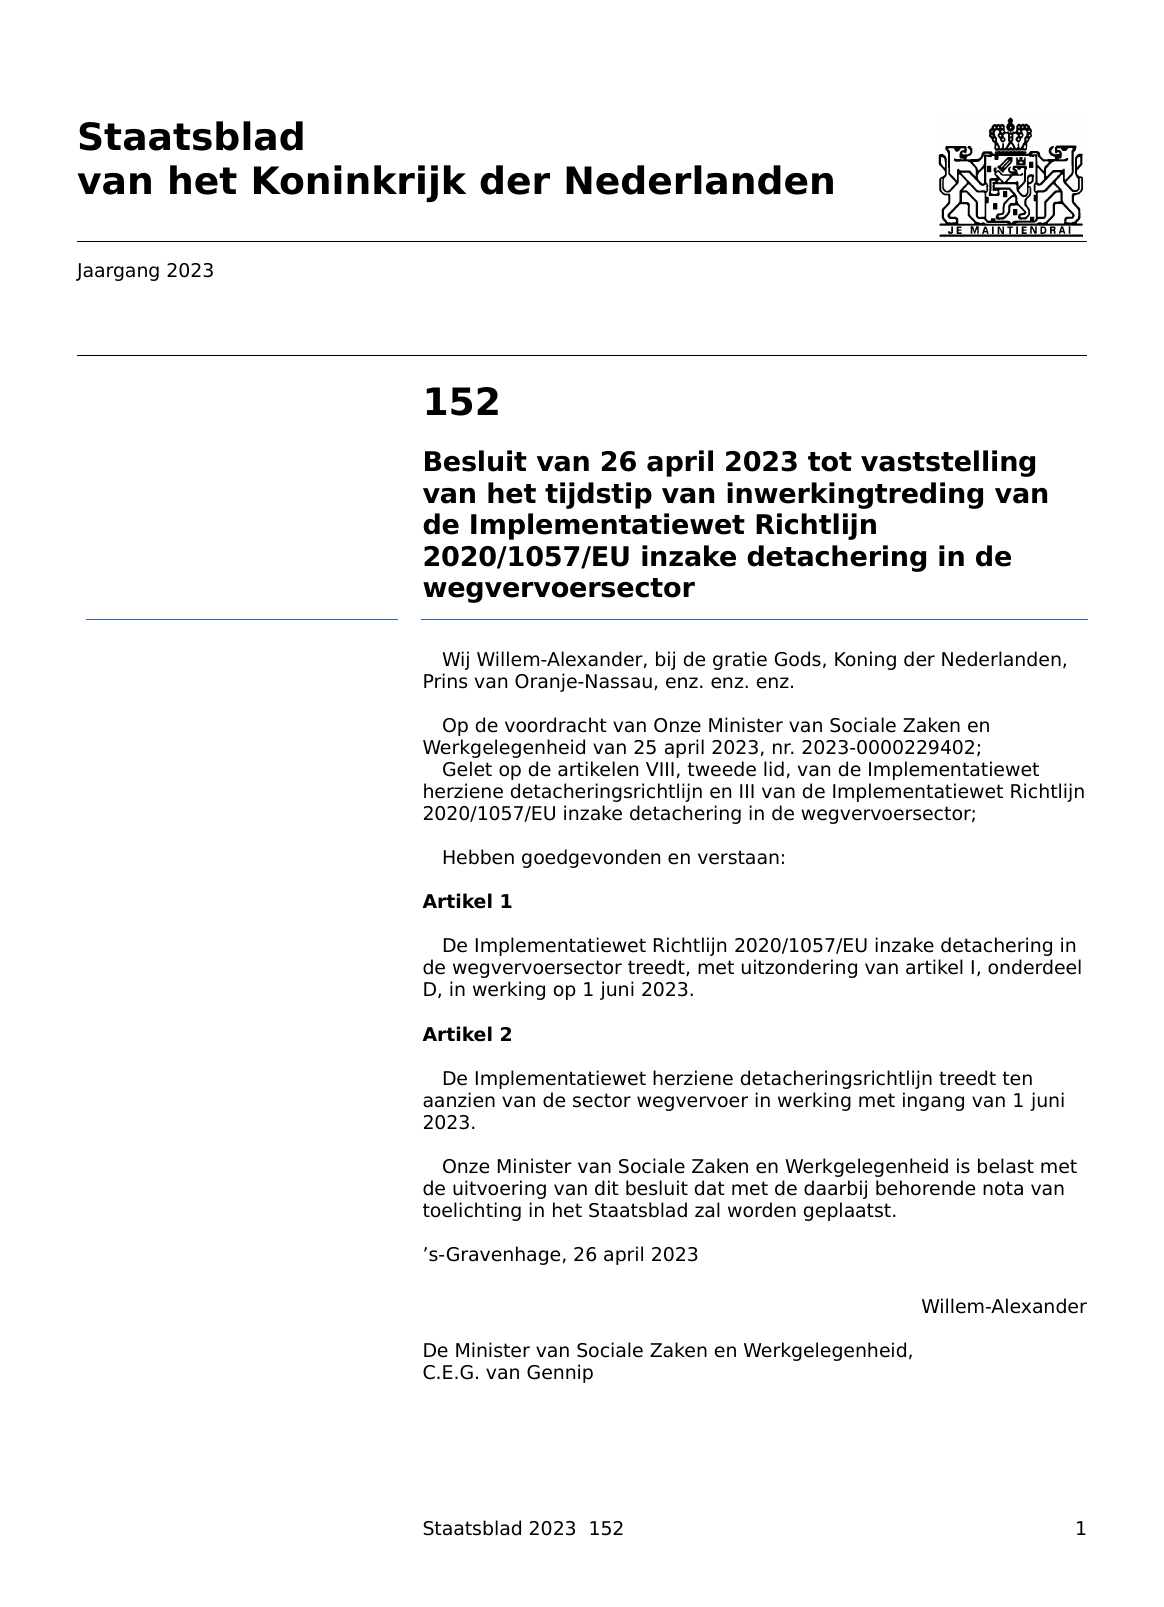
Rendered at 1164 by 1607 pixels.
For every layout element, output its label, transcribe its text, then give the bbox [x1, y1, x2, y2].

picture [936, 115, 1087, 240]
subtitle Artikel 2 [422, 1023, 1087, 1045]
subtitle 152 [422, 381, 1087, 424]
text Onze Minister van Sociale Zaken en Werkgelegenheid is belast met de uitvoering van dit besluit dat met de daarbij behorende nota van toelichting in het Staatsblad zal worden geplaatst. [422, 1156, 1087, 1222]
table_cell Jaargang 2023 [77, 242, 1087, 355]
text Besluit van 26 april 2023 tot vaststelling van het tijdstip van inwerkingtreding van de Implementatiewet Richtlijn 2020/1057/EU inzake detachering in de wegvervoersector [422, 447, 1087, 604]
text ’s-Gravenhage, 26 april 2023 [422, 1244, 1087, 1266]
text De Minister van Sociale Zaken en Werkgelegenheid, C.E.G. van Gennip [422, 1340, 1087, 1384]
subtitle Artikel 1 [422, 891, 1087, 913]
text Wij Willem-Alexander, bij de gratie Gods, Koning der Nederlanden, Prins van Oranje-Nassau, enz. enz. enz. [422, 649, 1087, 693]
table_header Staatsblad van het Koninkrijk der Nederlanden [77, 100, 886, 241]
text De Implementatiewet herziene detacheringsrichtlijn treedt ten aanzien van de sector wegvervoer in werking met ingang van 1 juni 2023. [422, 1068, 1087, 1133]
table_header [886, 100, 1087, 241]
text Gelet op de artikelen VIII, tweede lid, van de Implementatiewet herziene detacheringsrichtlijn en III van de Implementatiewet Richtlijn 2020/1057/EU inzake detachering in de wegvervoersector; [422, 759, 1087, 825]
text Op de voordracht van Onze Minister van Sociale Zaken en Werkgelegenheid van 25 april 2023, nr. 2023-0000229402; [422, 715, 1087, 759]
text De Implementatiewet Richtlijn 2020/1057/EU inzake detachering in de wegvervoersector treedt, met uitzondering van artikel I, onderdeel D, in werking op 1 juni 2023. [422, 935, 1087, 1001]
text Willem-Alexander [422, 1296, 1087, 1318]
text Hebben goedgevonden en verstaan: [422, 847, 1087, 869]
